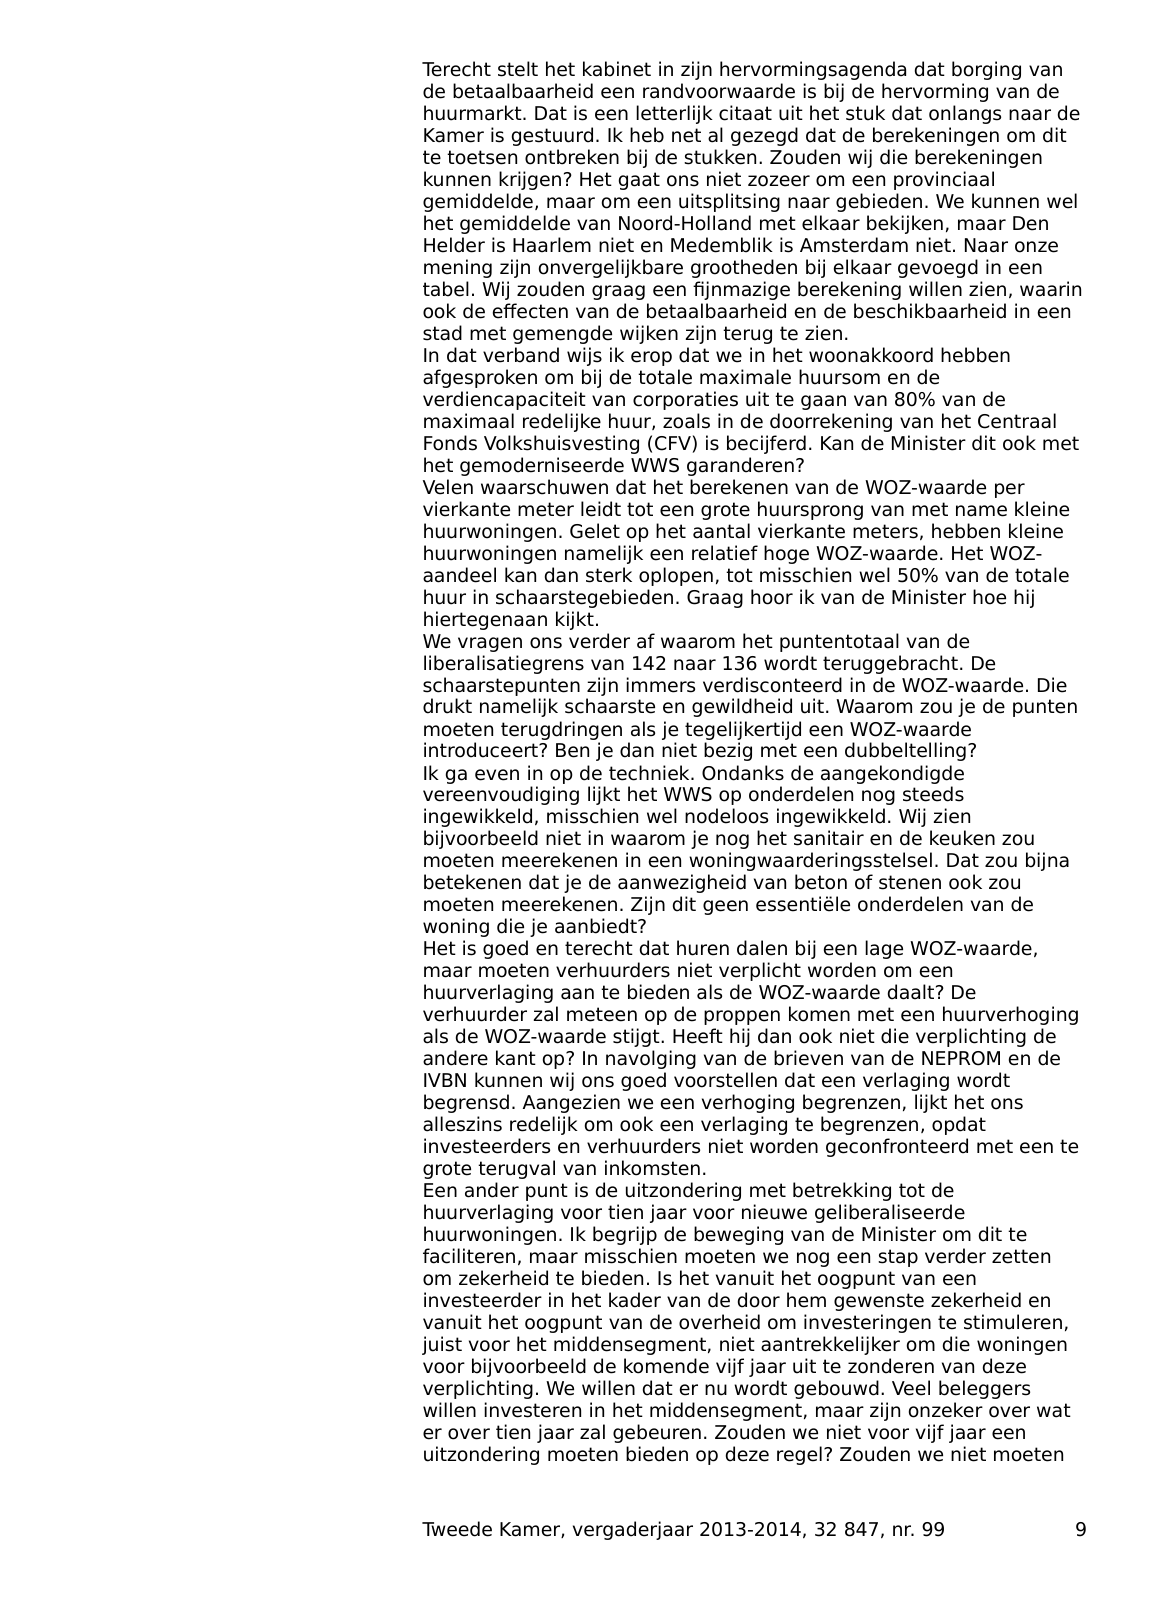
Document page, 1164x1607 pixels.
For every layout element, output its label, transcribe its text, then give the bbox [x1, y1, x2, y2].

text Het is goed en terecht dat huren dalen bij een lage WOZ-waarde, maar moeten verhuurders niet verplicht worden om een huurverlaging aan te bieden als de WOZ-waarde daalt? De verhuurder zal meteen op de proppen komen met een huurverhoging als de WOZ-waarde stijgt. Heeft hij dan ook niet die verplichting de andere kant op? In navolging van de brieven van de NEPROM en de IVBN kunnen wij ons goed voorstellen dat een verlaging wordt begrensd. Aangezien we een verhoging begrenzen, lijkt het ons alleszins redelijk om ook een verlaging te begrenzen, opdat investeerders en verhuurders niet worden geconfronteerd met een te grote terugval van inkomsten. [422, 938, 1087, 1180]
text Ik ga even in op de techniek. Ondanks de aangekondigde vereenvoudiging lijkt het WWS op onderdelen nog steeds ingewikkeld, misschien wel nodeloos ingewikkeld. Wij zien bijvoorbeeld niet in waarom je nog het sanitair en de keuken zou moeten meerekenen in een woningwaarderingsstelsel. Dat zou bijna betekenen dat je de aanwezigheid van beton of stenen ook zou moeten meerekenen. Zijn dit geen essentiële onderdelen van de woning die je aanbiedt? [422, 762, 1087, 938]
text Terecht stelt het kabinet in zijn hervormingsagenda dat borging van de betaalbaarheid een randvoorwaarde is bij de hervorming van de huurmarkt. Dat is een letterlijk citaat uit het stuk dat onlangs naar de Kamer is gestuurd. Ik heb net al gezegd dat de berekeningen om dit te toetsen ontbreken bij de stukken. Zouden wij die berekeningen kunnen krijgen? Het gaat ons niet zozeer om een provinciaal gemiddelde, maar om een uitsplitsing naar gebieden. We kunnen wel het gemiddelde van Noord-Holland met elkaar bekijken, maar Den Helder is Haarlem niet en Medemblik is Amsterdam niet. Naar onze mening zijn onvergelijkbare grootheden bij elkaar gevoegd in een tabel. Wij zouden graag een fijnmazige berekening willen zien, waarin ook de effecten van de betaalbaarheid en de beschikbaarheid in een stad met gemengde wijken zijn terug te zien. [422, 59, 1087, 345]
text In dat verband wijs ik erop dat we in het woonakkoord hebben afgesproken om bij de totale maximale huursom en de verdiencapaciteit van corporaties uit te gaan van 80% van de maximaal redelijke huur, zoals in de doorrekening van het Centraal Fonds Volkshuisvesting (CFV) is becijferd. Kan de Minister dit ook met het gemoderniseerde WWS garanderen? [422, 345, 1087, 477]
text We vragen ons verder af waarom het puntentotaal van de liberalisatiegrens van 142 naar 136 wordt teruggebracht. De schaarstepunten zijn immers verdisconteerd in de WOZ-waarde. Die drukt namelijk schaarste en gewildheid uit. Waarom zou je de punten moeten terugdringen als je tegelijkertijd een WOZ-waarde introduceert? Ben je dan niet bezig met een dubbeltelling? [422, 631, 1087, 762]
text Velen waarschuwen dat het berekenen van de WOZ-waarde per vierkante meter leidt tot een grote huursprong van met name kleine huurwoningen. Gelet op het aantal vierkante meters, hebben kleine huurwoningen namelijk een relatief hoge WOZ-waarde. Het WOZ-aandeel kan dan sterk oplopen, tot misschien wel 50% van de totale huur in schaarstegebieden. Graag hoor ik van de Minister hoe hij hiertegenaan kijkt. [422, 477, 1087, 631]
text Een ander punt is de uitzondering met betrekking tot de huurverlaging voor tien jaar voor nieuwe geliberaliseerde huurwoningen. Ik begrijp de beweging van de Minister om dit te faciliteren, maar misschien moeten we nog een stap verder zetten om zekerheid te bieden. Is het vanuit het oogpunt van een investeerder in het kader van de door hem gewenste zekerheid en vanuit het oogpunt van de overheid om investeringen te stimuleren, juist voor het middensegment, niet aantrekkelijker om die woningen voor bijvoorbeeld de komende vijf jaar uit te zonderen van deze verplichting. We willen dat er nu wordt gebouwd. Veel beleggers willen investeren in het middensegment, maar zijn onzeker over wat er over tien jaar zal gebeuren. Zouden we niet voor vijf jaar een uitzondering moeten bieden op deze regel? Zouden we niet moeten [422, 1180, 1087, 1466]
